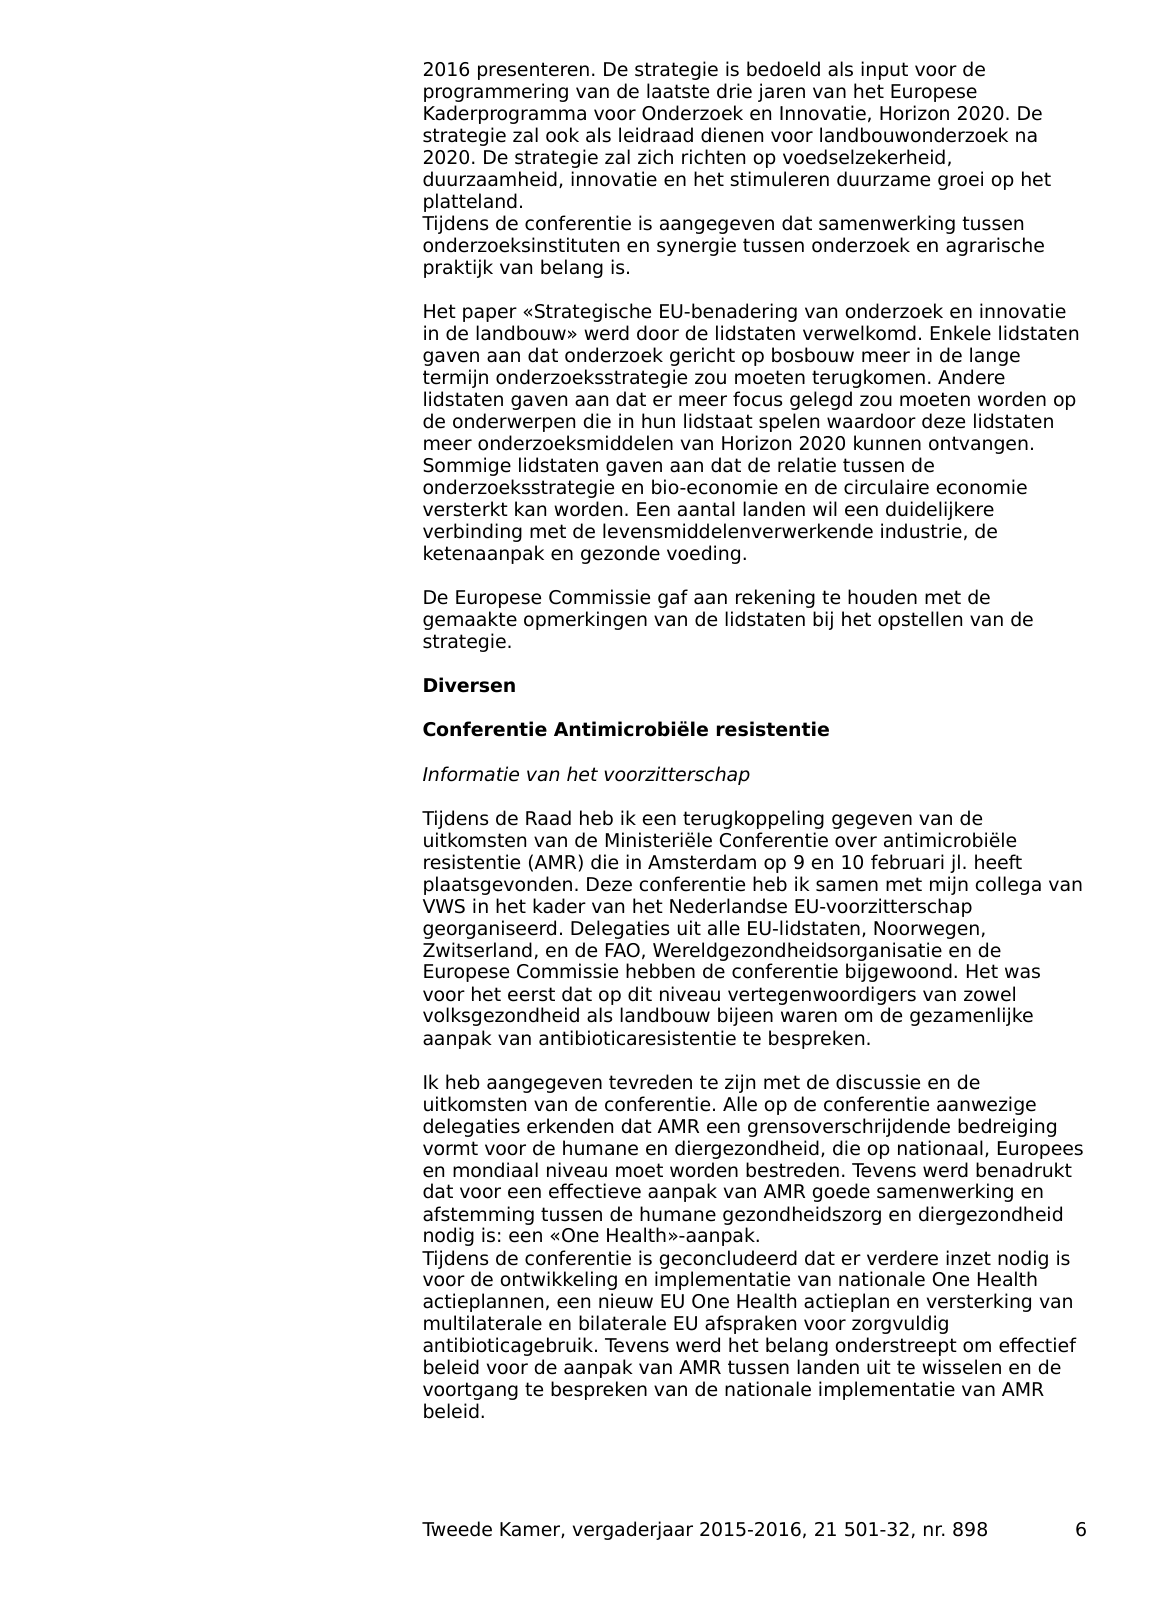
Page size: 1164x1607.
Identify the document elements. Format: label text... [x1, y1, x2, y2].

subtitle Diversen [422, 675, 1087, 697]
text 2016 presenteren. De strategie is bedoeld als input voor de programmering van de laatste drie jaren van het Europese Kaderprogramma voor Onderzoek en Innovatie, Horizon 2020. De strategie zal ook als leidraad dienen voor landbouwonderzoek na 2020. De strategie zal zich richten op voedselzekerheid, duurzaamheid, innovatie en het stimuleren duurzame groei op het platteland. [422, 59, 1087, 213]
text Tijdens de conferentie is geconcludeerd dat er verdere inzet nodig is voor de ontwikkeling en implementatie van nationale One Health actieplannen, een nieuw EU One Health actieplan en versterking van multilaterale en bilaterale EU afspraken voor zorgvuldig antibioticagebruik. Tevens werd het belang onderstreept om effectief beleid voor de aanpak van AMR tussen landen uit te wisselen en de voortgang te bespreken van de nationale implementatie van AMR beleid. [422, 1247, 1087, 1423]
text Het paper «Strategische EU-benadering van onderzoek en innovatie in de landbouw» werd door de lidstaten verwelkomd. Enkele lidstaten gaven aan dat onderzoek gericht op bosbouw meer in de lange termijn onderzoeksstrategie zou moeten terugkomen. Andere lidstaten gaven aan dat er meer focus gelegd zou moeten worden op de onderwerpen die in hun lidstaat spelen waardoor deze lidstaten meer onderzoeksmiddelen van Horizon 2020 kunnen ontvangen. Sommige lidstaten gaven aan dat de relatie tussen de onderzoeksstrategie en bio-economie en de circulaire economie versterkt kan worden. Een aantal landen wil een duidelijkere verbinding met de levensmiddelenverwerkende industrie, de ketenaanpak en gezonde voeding. [422, 301, 1087, 565]
text Ik heb aangegeven tevreden te zijn met de discussie en de uitkomsten van de conferentie. Alle op de conferentie aanwezige delegaties erkenden dat AMR een grensoverschrijdende bedreiging vormt voor de humane en diergezondheid, die op nationaal, Europees en mondiaal niveau moet worden bestreden. Tevens werd benadrukt dat voor een effectieve aanpak van AMR goede samenwerking en afstemming tussen de humane gezondheidszorg en diergezondheid nodig is: een «One Health»-aanpak. [422, 1072, 1087, 1247]
text De Europese Commissie gaf aan rekening te houden met de gemaakte opmerkingen van de lidstaten bij het opstellen van de strategie. [422, 587, 1087, 653]
text Tijdens de conferentie is aangegeven dat samenwerking tussen onderzoeksinstituten en synergie tussen onderzoek en agrarische praktijk van belang is. [422, 213, 1087, 279]
text Tijdens de Raad heb ik een terugkoppeling gegeven van de uitkomsten van de Ministeriële Conferentie over antimicrobiële resistentie (AMR) die in Amsterdam op 9 en 10 februari jl. heeft plaatsgevonden. Deze conferentie heb ik samen met mijn collega van VWS in het kader van het Nederlandse EU-voorzitterschap georganiseerd. Delegaties uit alle EU-lidstaten, Noorwegen, Zwitserland, en de FAO, Wereldgezondheidsorganisatie en de Europese Commissie hebben de conferentie bijgewoond. Het was voor het eerst dat op dit niveau vertegenwoordigers van zowel volksgezondheid als landbouw bijeen waren om de gezamenlijke aanpak van antibioticaresistentie te bespreken. [422, 808, 1087, 1049]
subtitle Conferentie Antimicrobiële resistentie [422, 719, 1087, 741]
text Informatie van het voorzitterschap [422, 763, 1087, 785]
